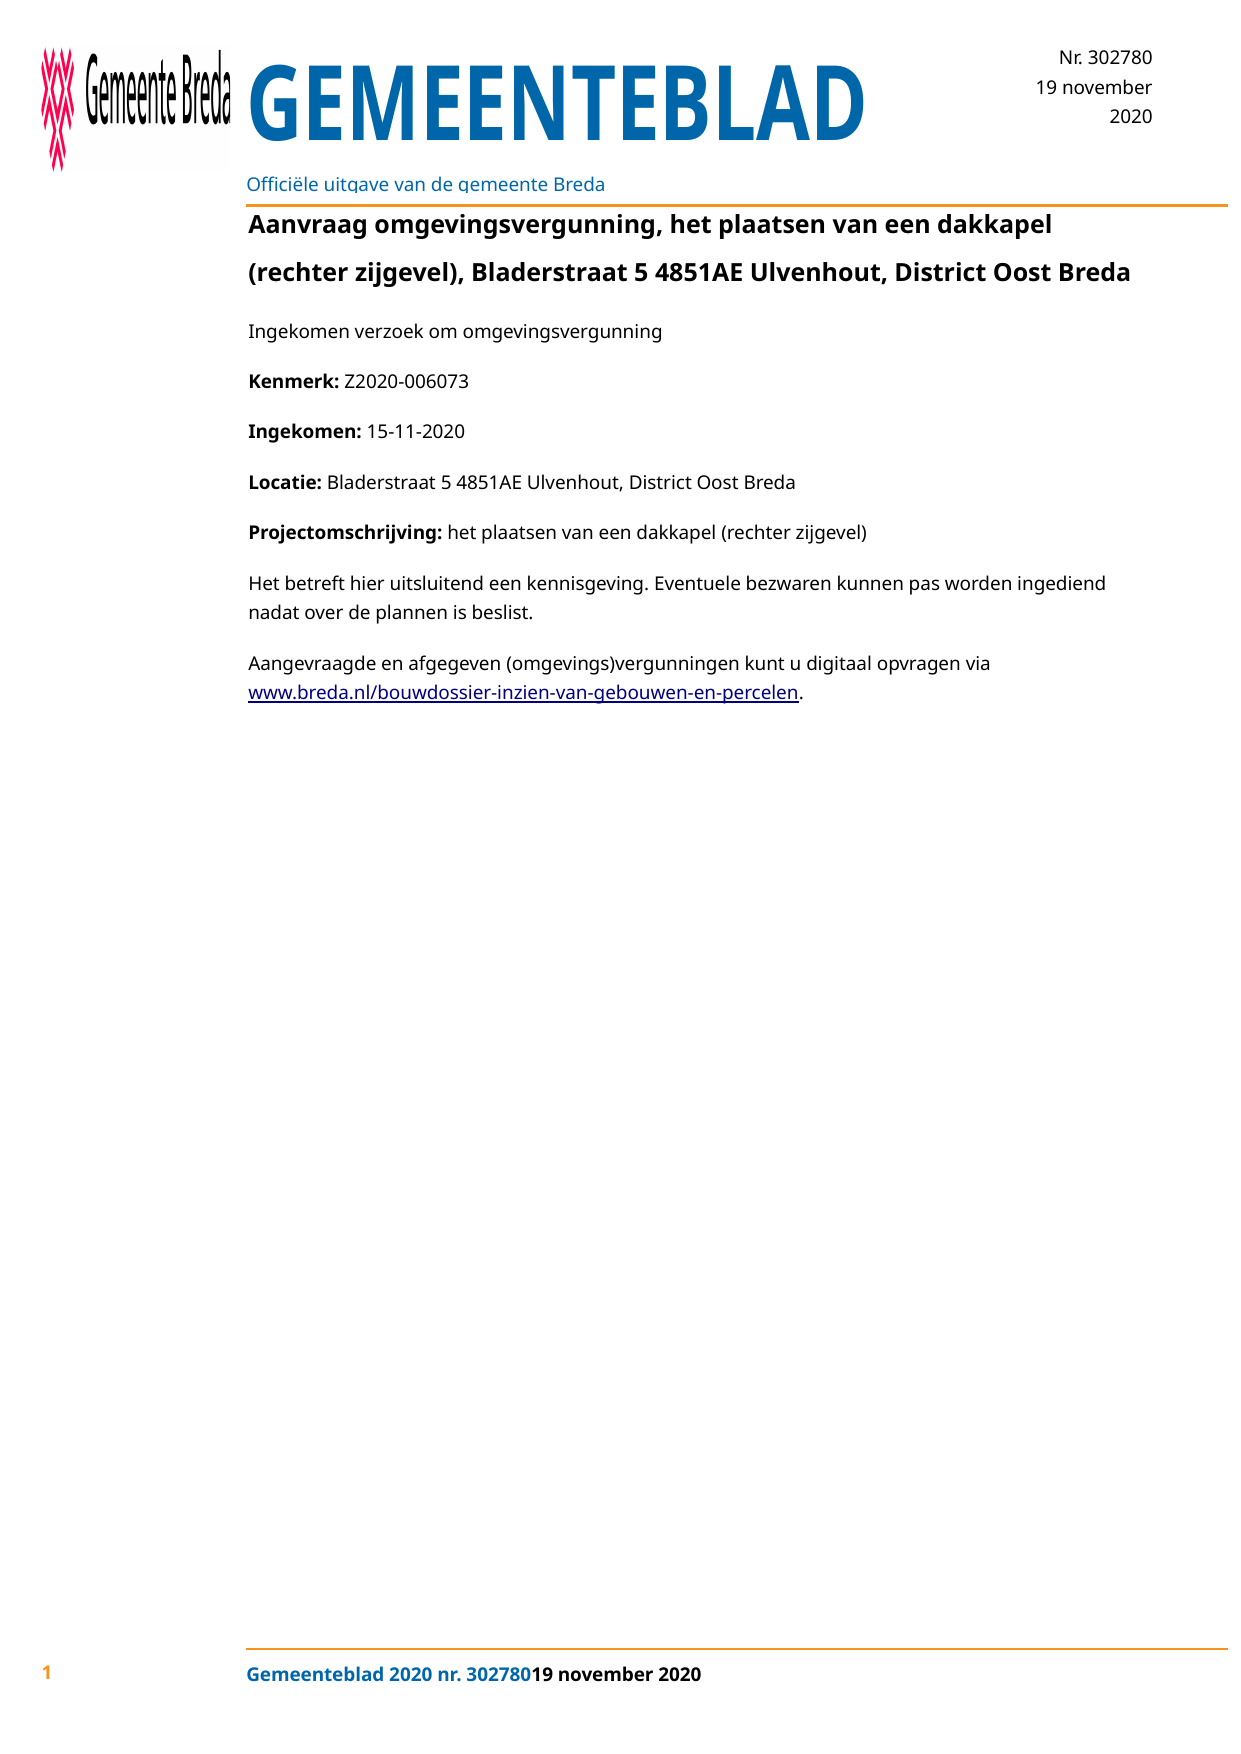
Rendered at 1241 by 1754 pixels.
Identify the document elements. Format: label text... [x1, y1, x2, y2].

text Locatie: Bladerstraat 5 4851AE Ulvenhout, District Oost Breda [248, 469, 1152, 495]
text Ingekomen: 15-11-2020 [248, 419, 1152, 444]
text Kenmerk: Z2020-006073 [248, 368, 1152, 394]
picture [41, 47, 231, 172]
text Aanvraag omgevingsvergunning, het plaatsen van een dakkapel (rechter zijgevel), Bladerstraat 5 4851AE Ulvenhout, District Oost Breda [248, 207, 1152, 288]
text Projectomschrijving: het plaatsen van een dakkapel (rechter zijgevel) [248, 519, 1152, 545]
text Het betreft hier uitsluitend een kennisgeving. Eventuele bezwaren kunnen pas worden ingediend nadat over de plannen is beslist. [248, 570, 1152, 625]
text Aangevraagde en afgegeven (omgevings)vergunningen kunt u digitaal opvragen via www.breda.nl/bouwdossier-inzien-van-gebouwen-en-percelen. [248, 650, 1152, 705]
text Ingekomen verzoek om omgevingsvergunning [248, 318, 1152, 344]
